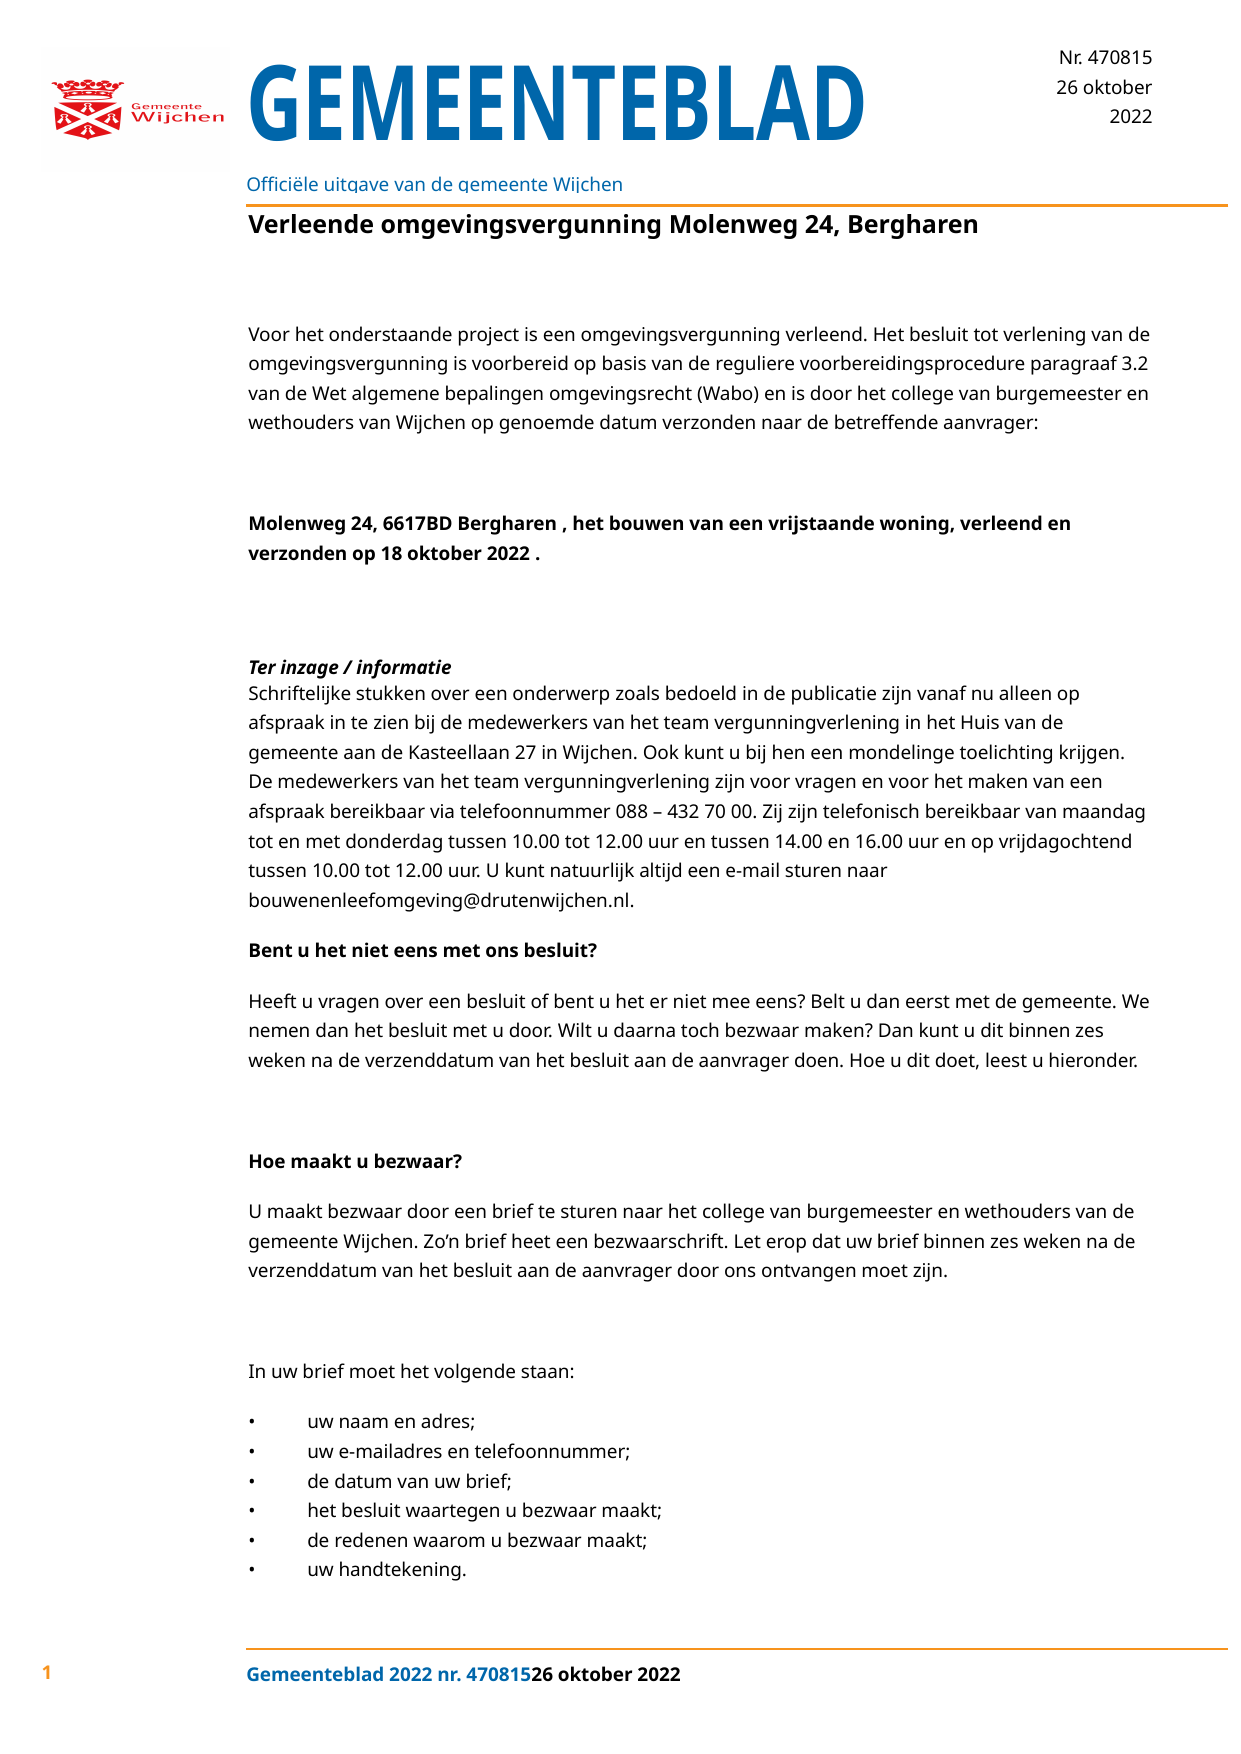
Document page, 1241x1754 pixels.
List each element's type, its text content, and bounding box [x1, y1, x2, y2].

text Molenweg 24, 6617BD Bergharen , het bouwen van een vrijstaande woning, verleend en verzonden op 18 oktober 2022 . [248, 510, 1152, 566]
text Bent u het niet eens met ons besluit? [248, 937, 1152, 963]
list de redenen waarom u bezwaar maakt; [248, 1527, 1152, 1553]
list uw handtekening. [248, 1557, 1152, 1582]
text In uw brief moet het volgende staan: [248, 1358, 1152, 1384]
list uw e-mailadres en telefoonnummer; [248, 1438, 1152, 1464]
text U maakt bezwaar door een brief te sturen naar het college van burgemeester en wethouders van de gemeente Wijchen. Zo’n brief heet een bezwaarschrift. Let erop dat uw brief binnen zes weken na de verzenddatum van het besluit aan de aanvrager door ons ontvangen moet zijn. [248, 1198, 1152, 1283]
text Schriftelijke stukken over een onderwerp zoals bedoeld in de publicatie zijn vanaf nu alleen op afspraak in te zien bij de medewerkers van het team vergunningverlening in het Huis van de gemeente aan de Kasteellaan 27 in Wijchen. Ook kunt u bij hen een mondelinge toelichting krijgen. De medewerkers van het team vergunningverlening zijn voor vragen en voor het maken van een afspraak bereikbaar via telefoonnummer 088 – 432 70 00. Zij zijn telefonisch bereikbaar van maandag tot en met donderdag tussen 10.00 tot 12.00 uur en tussen 14.00 en 16.00 uur en op vrijdagochtend tussen 10.00 tot 12.00 uur. U kunt natuurlijk altijd een e-mail sturen naar bouwenenleefomgeving@drutenwijchen.nl. [248, 680, 1152, 913]
text Voor het onderstaande project is een omgevingsvergunning verleend. Het besluit tot verlening van de omgevingsvergunning is voorbereid op basis van de reguliere voorbereidingsprocedure paragraaf 3.2 van de Wet algemene bepalingen omgevingsrecht (Wabo) en is door het college van burgemeester en wethouders van Wijchen op genoemde datum verzonden naar de betreffende aanvrager: [248, 321, 1152, 435]
picture [41, 47, 231, 172]
list uw naam en adres; [248, 1409, 1152, 1434]
list het besluit waartegen u bezwaar maakt; [248, 1497, 1152, 1523]
text Hoe maakt u bezwaar? [248, 1148, 1152, 1174]
text Ter inzage / informatie [248, 654, 1152, 680]
text Heeft u vragen over een besluit of bent u het er niet mee eens? Belt u dan eerst met de gemeente. We nemen dan het besluit met u door. Wilt u daarna toch bezwaar maken? Dan kunt u dit binnen zes weken na de verzenddatum van het besluit aan de aanvrager doen. Hoe u dit doet, leest u hieronder. [248, 988, 1152, 1073]
list de datum van uw brief; [248, 1468, 1152, 1494]
text Verleende omgevingsvergunning Molenweg 24, Bergharen [248, 207, 1152, 241]
